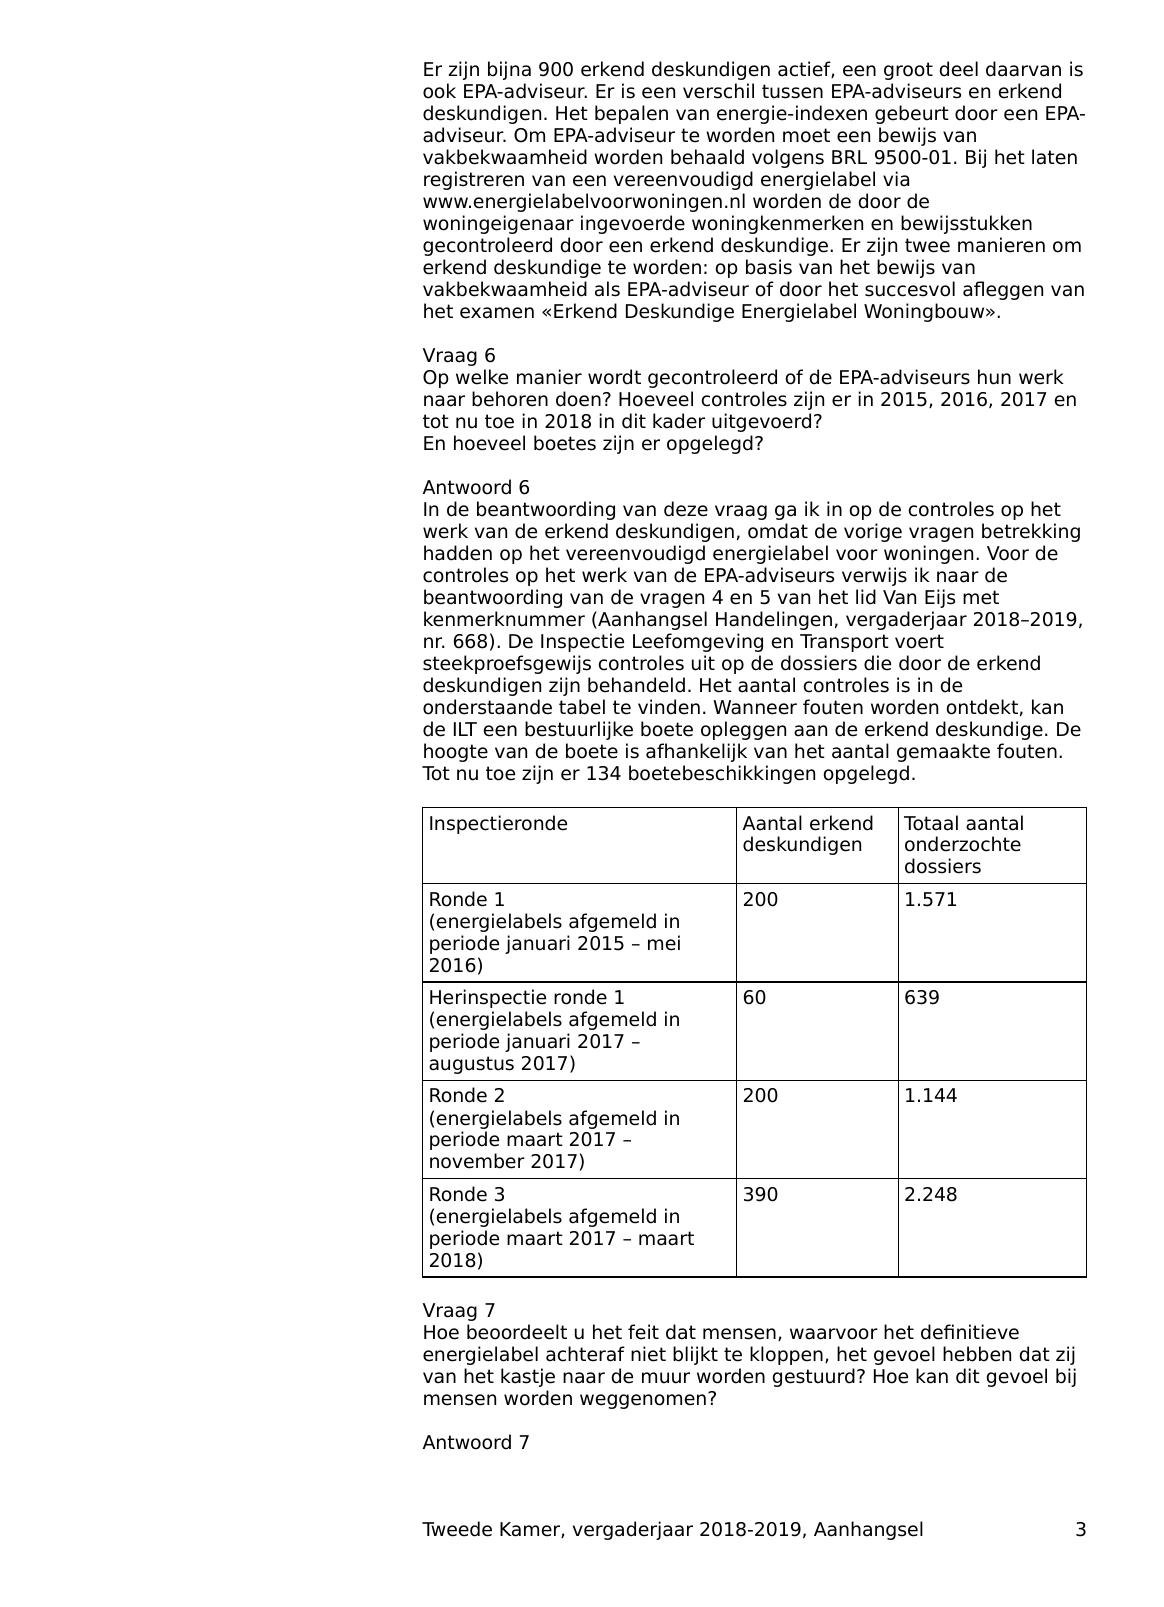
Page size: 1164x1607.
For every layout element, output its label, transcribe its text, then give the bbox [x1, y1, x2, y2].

table_cell 1.571 [899, 884, 1086, 981]
table_cell 60 [737, 983, 898, 1080]
table_cell 1.144 [899, 1081, 1086, 1178]
table_cell 639 [899, 983, 1086, 1080]
table_header Inspectieronde [423, 808, 736, 883]
text Antwoord 7 [422, 1432, 1087, 1454]
table_cell 200 [737, 884, 898, 981]
table_cell Ronde 3 (energielabels afgemeld in periode maart 2017 – maart 2018) [423, 1179, 736, 1276]
table_cell 200 [737, 1081, 898, 1178]
text Er zijn bijna 900 erkend deskundigen actief, een groot deel daarvan is ook EPA-adviseur. Er is een verschil tussen EPA-adviseurs en erkend deskundigen. Het bepalen van energie-indexen gebeurt door een EPA-adviseur. Om EPA-adviseur te worden moet een bewijs van vakbekwaamheid worden behaald volgens BRL 9500-01. Bij het laten registreren van een vereenvoudigd energielabel via www.energielabelvoorwoningen.nl worden de door de woningeigenaar ingevoerde woningkenmerken en bewijsstukken gecontroleerd door een erkend deskundige. Er zijn twee manieren om erkend deskundige te worden: op basis van het bewijs van vakbekwaamheid als EPA-adviseur of door het succesvol afleggen van het examen «Erkend Deskundige Energielabel Woningbouw». [422, 59, 1087, 323]
text Op welke manier wordt gecontroleerd of de EPA-adviseurs hun werk naar behoren doen? Hoeveel controles zijn er in 2015, 2016, 2017 en tot nu toe in 2018 in dit kader uitgevoerd? [422, 367, 1087, 433]
table_cell Ronde 1 (energielabels afgemeld in periode januari 2015 – mei 2016) [423, 884, 736, 981]
text In de beantwoording van deze vraag ga ik in op de controles op het werk van de erkend deskundigen, omdat de vorige vragen betrekking hadden op het vereenvoudigd energielabel voor woningen. Voor de controles op het werk van de EPA-adviseurs verwijs ik naar de beantwoording van de vragen 4 en 5 van het lid Van Eijs met kenmerknummer (Aanhangsel Handelingen, vergaderjaar 2018–2019, nr. 668). De Inspectie Leefomgeving en Transport voert steekproefsgewijs controles uit op de dossiers die door de erkend deskundigen zijn behandeld. Het aantal controles is in de onderstaande tabel te vinden. Wanneer fouten worden ontdekt, kan de ILT een bestuurlijke boete opleggen aan de erkend deskundige. De hoogte van de boete is afhankelijk van het aantal gemaakte fouten. Tot nu toe zijn er 134 boetebeschikkingen opgelegd. [422, 499, 1087, 785]
text Antwoord 6 [422, 477, 1087, 499]
text Vraag 7 [422, 1299, 1087, 1322]
table_cell Herinspectie ronde 1 (energielabels afgemeld in periode januari 2017 – augustus 2017) [423, 983, 736, 1080]
table_cell 2.248 [899, 1179, 1086, 1276]
table_cell 390 [737, 1179, 898, 1276]
table_header Aantal erkend deskundigen [737, 808, 898, 883]
text Hoe beoordeelt u het feit dat mensen, waarvoor het definitieve energielabel achteraf niet blijkt te kloppen, het gevoel hebben dat zij van het kastje naar de muur worden gestuurd? Hoe kan dit gevoel bij mensen worden weggenomen? [422, 1322, 1087, 1409]
table_cell Ronde 2 (energielabels afgemeld in periode maart 2017 – november 2017) [423, 1081, 736, 1178]
table_header Totaal aantal onderzochte dossiers [899, 808, 1086, 883]
text En hoeveel boetes zijn er opgelegd? [422, 433, 1087, 455]
text Vraag 6 [422, 345, 1087, 367]
